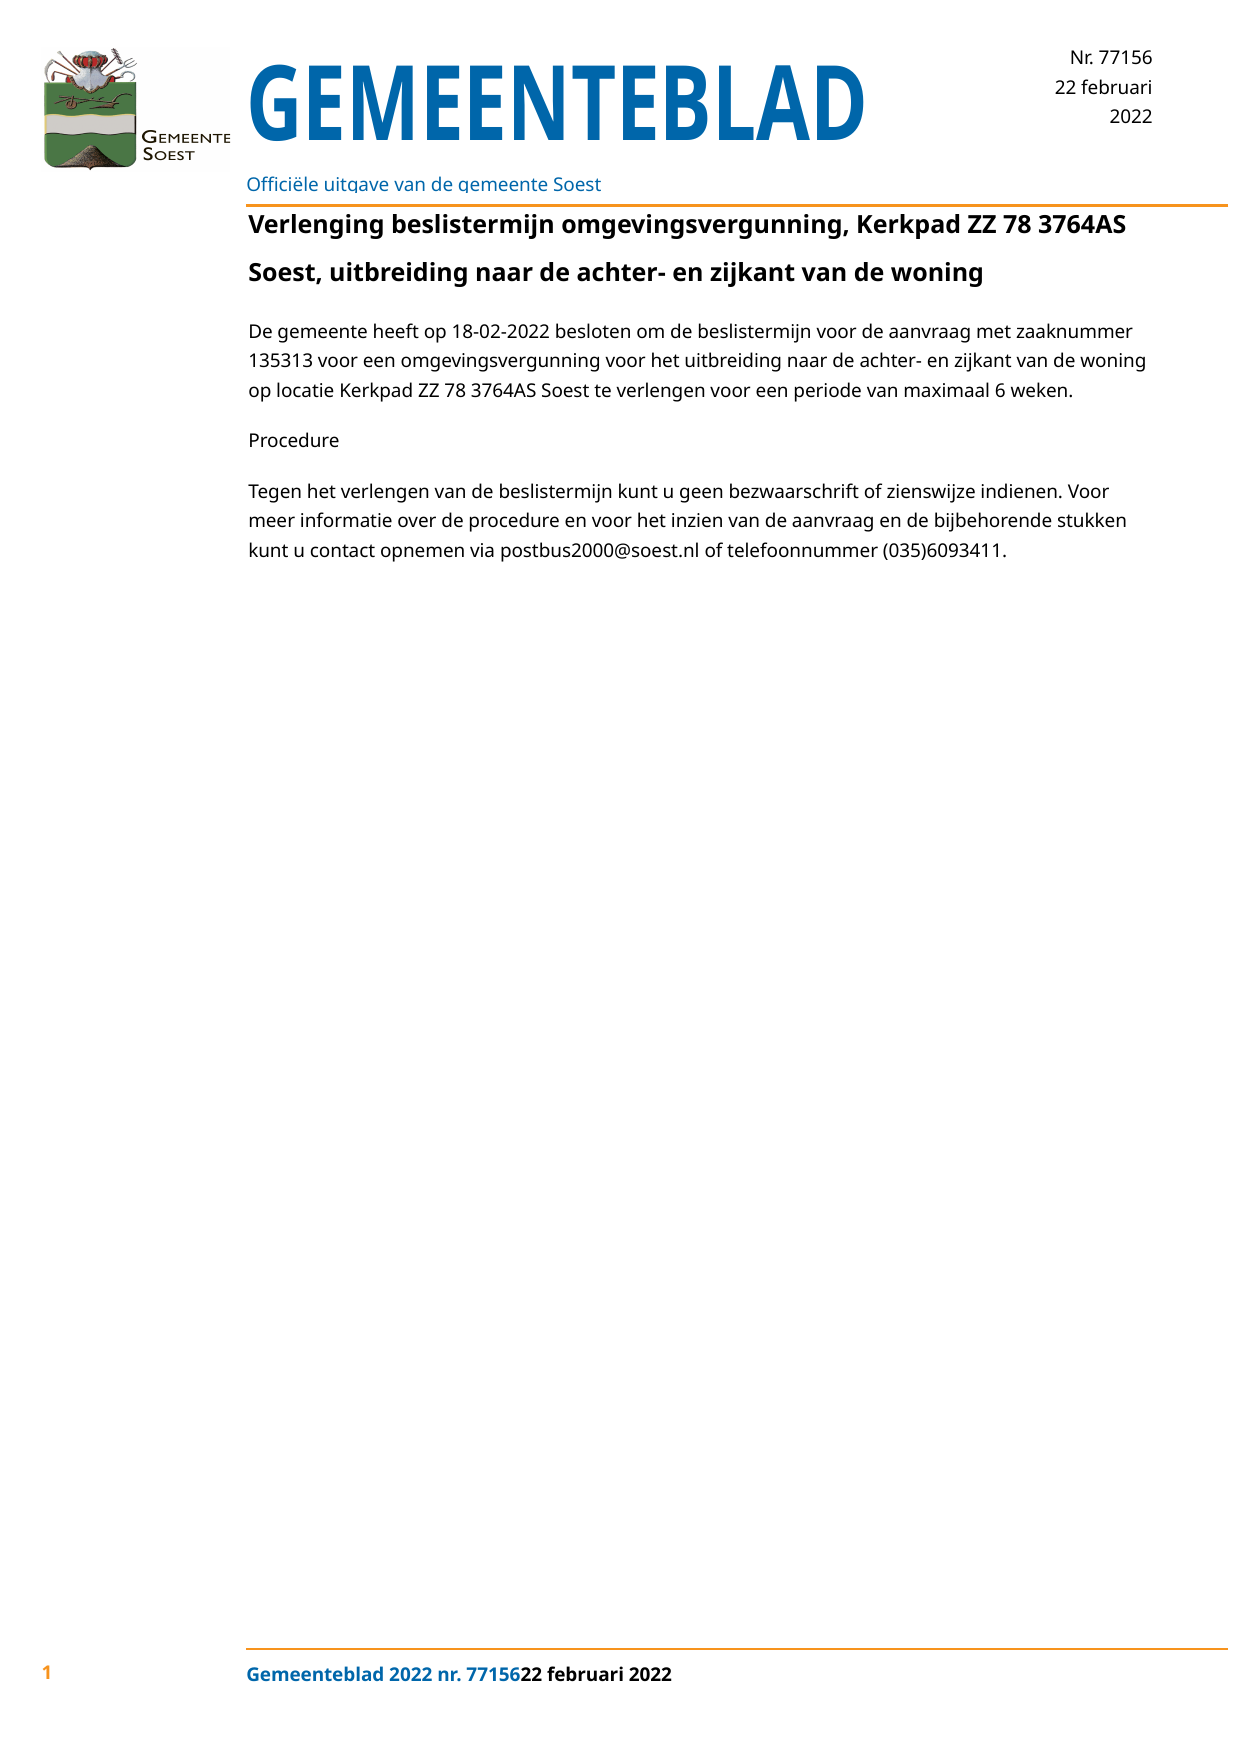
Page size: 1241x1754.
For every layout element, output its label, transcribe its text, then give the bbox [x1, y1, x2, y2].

text Procedure [248, 427, 1152, 453]
text Verlenging beslistermijn omgevingsvergunning, Kerkpad ZZ 78 3764AS Soest, uitbreiding naar de achter- en zijkant van de woning [248, 207, 1152, 288]
text De gemeente heeft op 18-02-2022 besloten om de beslistermijn voor de aanvraag met zaaknummer 135313 voor een omgevingsvergunning voor het uitbreiding naar de achter- en zijkant van de woning op locatie Kerkpad ZZ 78 3764AS Soest te verlengen voor een periode van maximaal 6 weken. [248, 318, 1152, 403]
text Tegen het verlengen van de beslistermijn kunt u geen bezwaarschrift of zienswijze indienen. Voor meer informatie over de procedure en voor het inzien van de aanvraag en de bijbehorende stukken kunt u contact opnemen via postbus2000@soest.nl of telefoonnummer (035)6093411. [248, 478, 1152, 563]
picture [41, 47, 231, 172]
